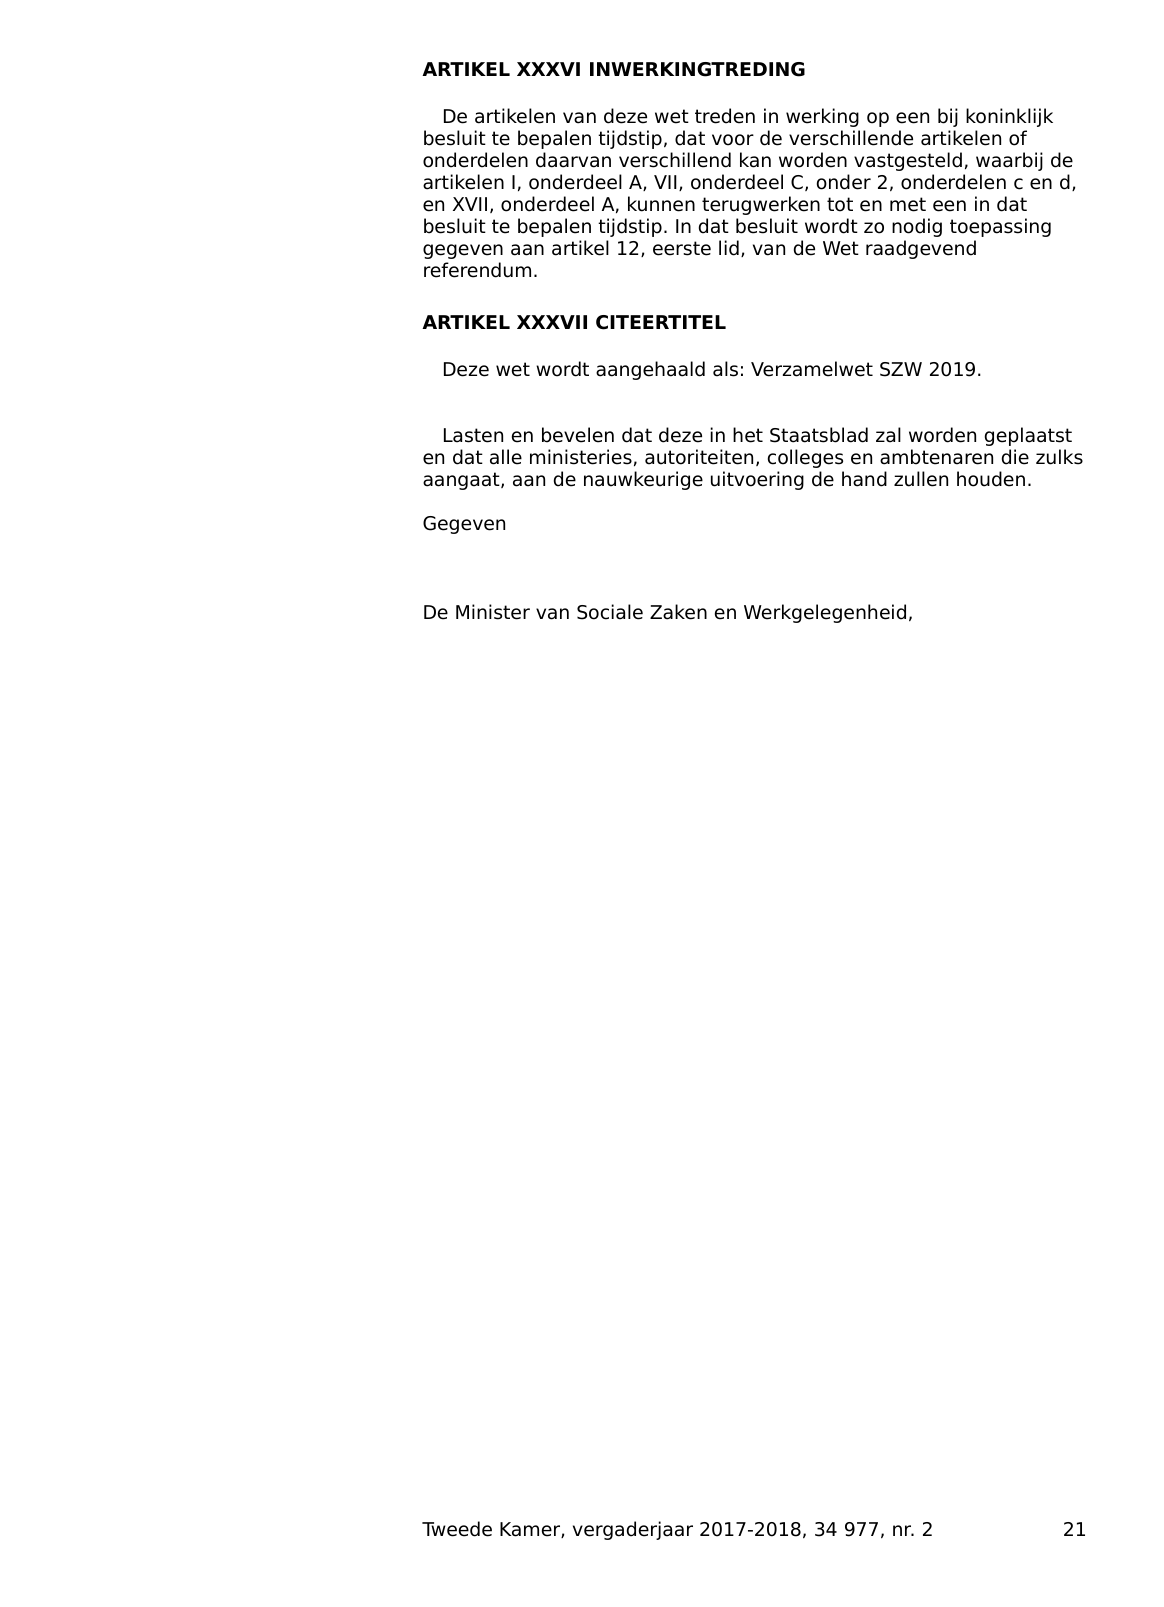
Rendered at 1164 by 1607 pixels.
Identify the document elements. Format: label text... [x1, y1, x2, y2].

text Lasten en bevelen dat deze in het Staatsblad zal worden geplaatst en dat alle ministeries, autoriteiten, colleges en ambtenaren die zulks aangaat, aan de nauwkeurige uitvoering de hand zullen houden. [422, 425, 1087, 491]
text De Minister van Sociale Zaken en Werkgelegenheid, [422, 602, 1087, 624]
text De artikelen van deze wet treden in werking op een bij koninklijk besluit te bepalen tijdstip, dat voor de verschillende artikelen of onderdelen daarvan verschillend kan worden vastgesteld, waarbij de artikelen I, onderdeel A, VII, onderdeel C, onder 2, onderdelen c en d, en XVII, onderdeel A, kunnen terugwerken tot en met een in dat besluit te bepalen tijdstip. In dat besluit wordt zo nodig toepassing gegeven aan artikel 12, eerste lid, van de Wet raadgevend referendum. [422, 106, 1087, 282]
subtitle ARTIKEL XXXVI INWERKINGTREDING [422, 59, 1087, 81]
subtitle ARTIKEL XXXVII CITEERTITEL [422, 312, 1087, 334]
text Deze wet wordt aangehaald als: Verzamelwet SZW 2019. [422, 359, 1087, 381]
text Gegeven [422, 513, 1087, 535]
